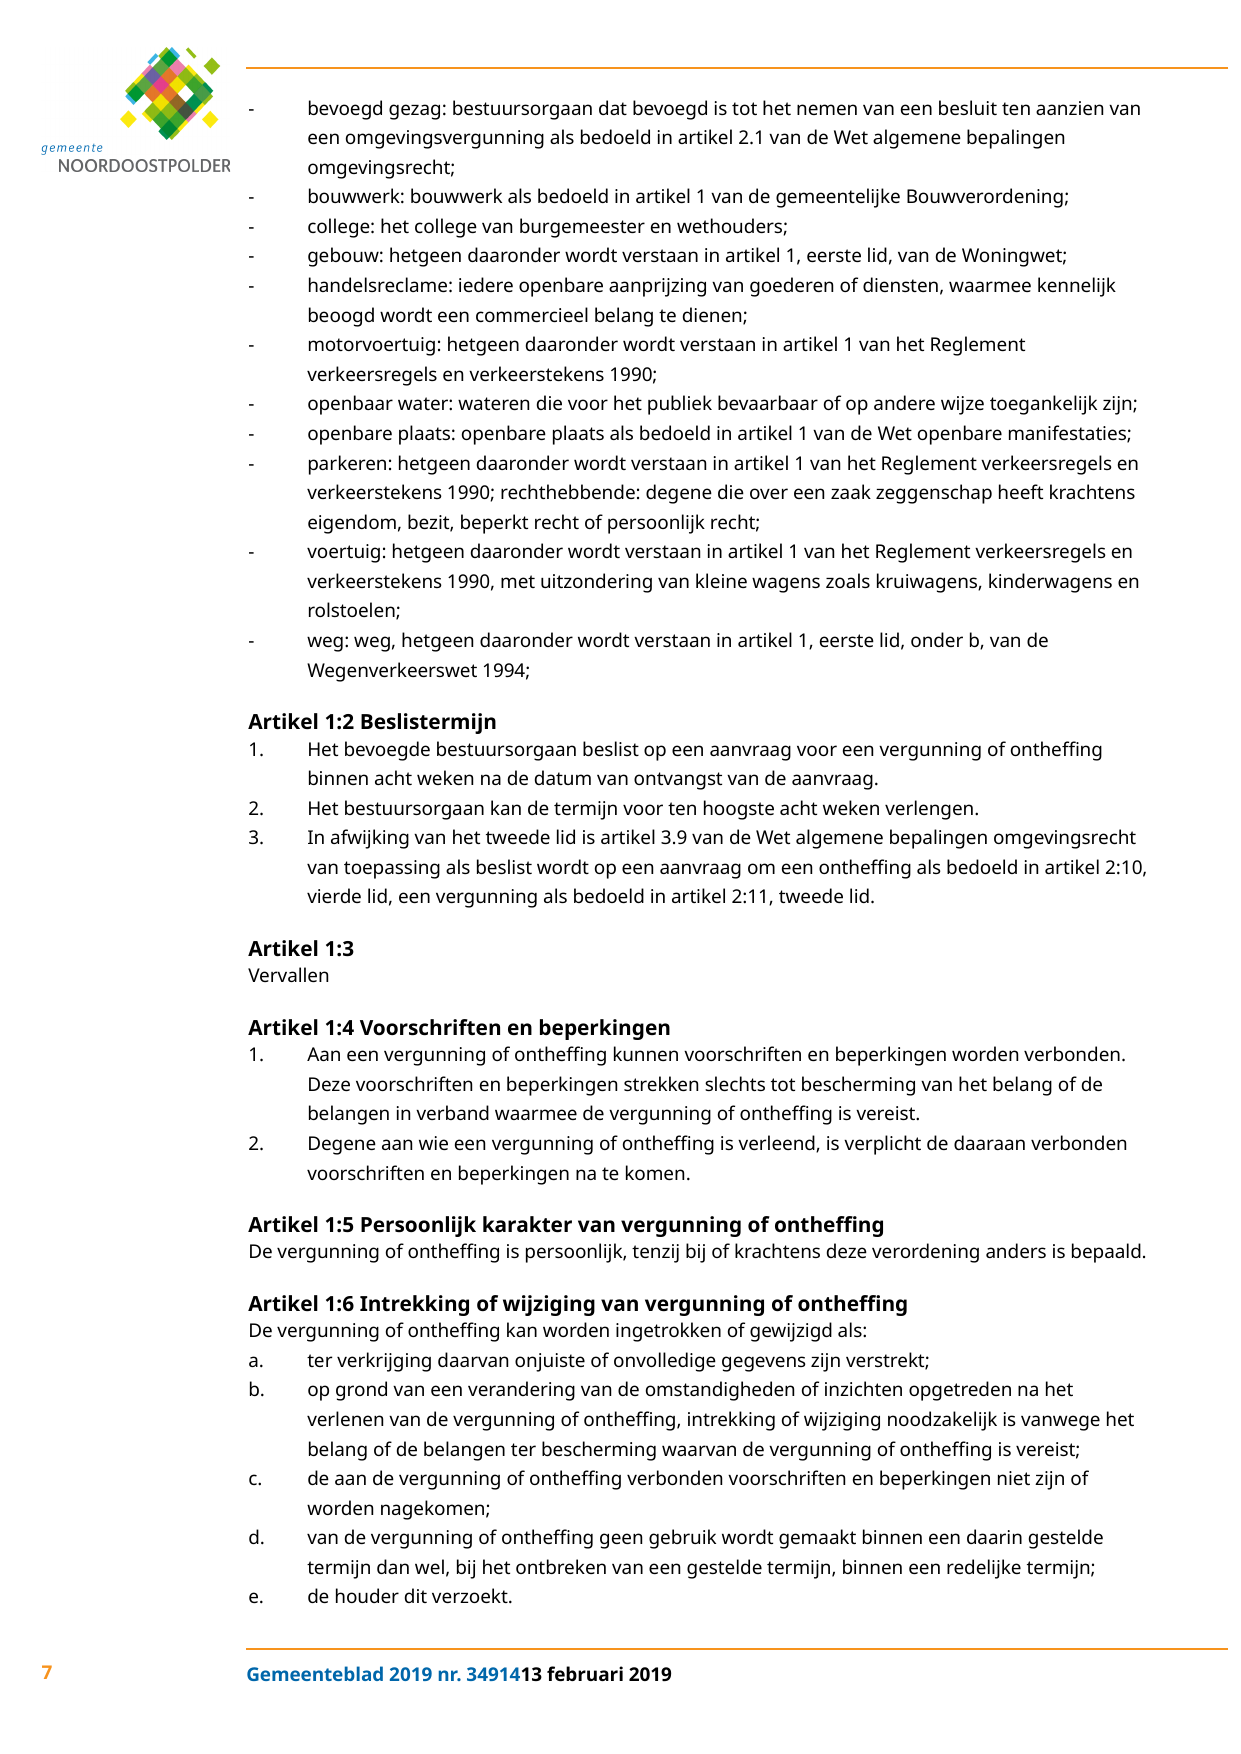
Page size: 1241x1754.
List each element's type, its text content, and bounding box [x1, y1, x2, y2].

text Artikel 1:4 Voorschriften en beperkingen [248, 1013, 1152, 1041]
text De vergunning of ontheffing kan worden ingetrokken of gewijzigd als: [248, 1317, 1152, 1343]
list voertuig: hetgeen daaronder wordt verstaan in artikel 1 van het Reglement verkeersregels en verkeerstekens 1990, met uitzondering van kleine wagens zoals kruiwagens, kinderwagens en rolstoelen; [248, 538, 1152, 623]
list parkeren: hetgeen daaronder wordt verstaan in artikel 1 van het Reglement verkeersregels en verkeerstekens 1990; rechthebbende: degene die over een zaak zeggenschap heeft krachtens eigendom, bezit, beperkt recht of persoonlijk recht; [248, 450, 1152, 535]
list college: het college van burgemeester en wethouders; [248, 213, 1152, 239]
picture [41, 47, 231, 172]
list de houder dit verzoekt. [248, 1584, 1152, 1609]
text Artikel 1:3 [248, 934, 1152, 962]
text Artikel 1:6 Intrekking of wijziging van vergunning of ontheffing [248, 1289, 1152, 1317]
list motorvoertuig: hetgeen daaronder wordt verstaan in artikel 1 van het Reglement verkeersregels en verkeerstekens 1990; [248, 331, 1152, 387]
list weg: weg, hetgeen daaronder wordt verstaan in artikel 1, eerste lid, onder b, van de Wegenverkeerswet 1994; [248, 627, 1152, 683]
list In afwijking van het tweede lid is artikel 3.9 van de Wet algemene bepalingen omgevingsrecht van toepassing als beslist wordt op een aanvraag om een ontheffing als bedoeld in artikel 2:10, vierde lid, een vergunning als bedoeld in artikel 2:11, tweede lid. [248, 824, 1152, 909]
list handelsreclame: iedere openbare aanprijzing van goederen of diensten, waarmee kennelijk beoogd wordt een commercieel belang te dienen; [248, 272, 1152, 328]
list ter verkrijging daarvan onjuiste of onvolledige gegevens zijn verstrekt; [248, 1347, 1152, 1373]
list van de vergunning of ontheffing geen gebruik wordt gemaakt binnen een daarin gestelde termijn dan wel, bij het ontbreken van een gestelde termijn, binnen een redelijke termijn; [248, 1524, 1152, 1580]
list Aan een vergunning of ontheffing kunnen voorschriften en beperkingen worden verbonden. Deze voorschriften en beperkingen strekken slechts tot bescherming van het belang of de belangen in verband waarmee de vergunning of ontheffing is vereist. [248, 1041, 1152, 1126]
list openbaar water: wateren die voor het publiek bevaarbaar of op andere wijze toegankelijk zijn; [248, 391, 1152, 416]
list Het bevoegde bestuursorgaan beslist op een aanvraag voor een vergunning of ontheffing binnen acht weken na de datum van ontvangst van de aanvraag. [248, 736, 1152, 791]
list bouwwerk: bouwwerk als bedoeld in artikel 1 van de gemeentelijke Bouwverordening; [248, 183, 1152, 209]
list openbare plaats: openbare plaats als bedoeld in artikel 1 van de Wet openbare manifestaties; [248, 420, 1152, 446]
list op grond van een verandering van de omstandigheden of inzichten opgetreden na het verlenen van de vergunning of ontheffing, intrekking of wijziging noodzakelijk is vanwege het belang of de belangen ter bescherming waarvan de vergunning of ontheffing is vereist; [248, 1377, 1152, 1461]
list Degene aan wie een vergunning of ontheffing is verleend, is verplicht de daaraan verbonden voorschriften en beperkingen na te komen. [248, 1130, 1152, 1185]
text De vergunning of ontheffing is persoonlijk, tenzij bij of krachtens deze verordening anders is bepaald. [248, 1238, 1152, 1264]
text Artikel 1:2 Beslistermijn [248, 707, 1152, 736]
text Vervallen [248, 962, 1152, 988]
text Artikel 1:5 Persoonlijk karakter van vergunning of ontheffing [248, 1210, 1152, 1238]
list de aan de vergunning of ontheffing verbonden voorschriften en beperkingen niet zijn of worden nagekomen; [248, 1465, 1152, 1521]
list Het bestuursorgaan kan de termijn voor ten hoogste acht weken verlengen. [248, 795, 1152, 821]
list gebouw: hetgeen daaronder wordt verstaan in artikel 1, eerste lid, van de Woningwet; [248, 243, 1152, 268]
list bevoegd gezag: bestuursorgaan dat bevoegd is tot het nemen van een besluit ten aanzien van een omgevingsvergunning als bedoeld in artikel 2.1 van de Wet algemene bepalingen omgevingsrecht; [248, 95, 1152, 180]
